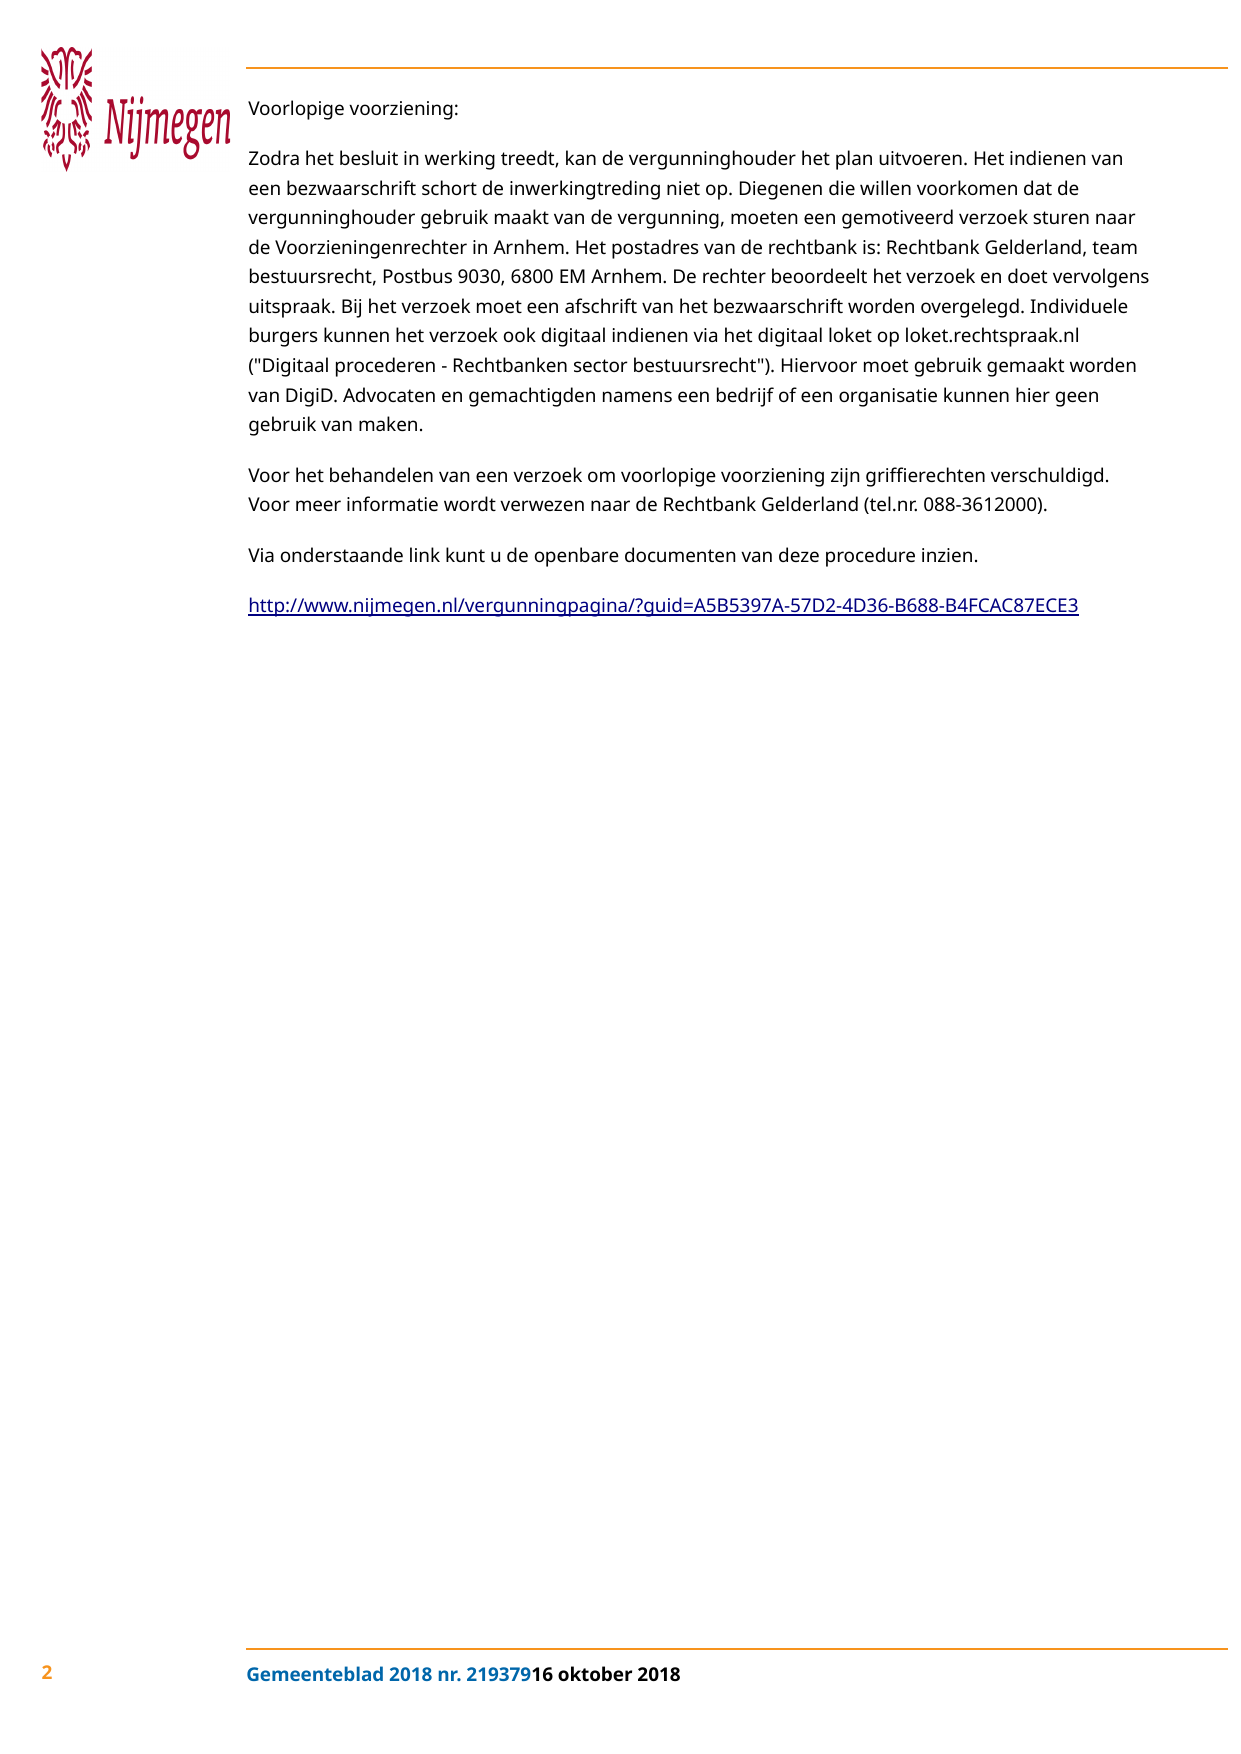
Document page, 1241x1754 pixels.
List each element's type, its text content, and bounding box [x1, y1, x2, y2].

text Voorlopige voorziening: [248, 95, 1152, 121]
text Voor het behandelen van een verzoek om voorlopige voorziening zijn griffierechten verschuldigd. Voor meer informatie wordt verwezen naar de Rechtbank Gelderland (tel.nr. 088-3612000). [248, 462, 1152, 517]
picture [41, 47, 231, 172]
text Zodra het besluit in werking treedt, kan de vergunninghouder het plan uitvoeren. Het indienen van een bezwaarschrift schort de inwerkingtreding niet op. Diegenen die willen voorkomen dat de vergunninghouder gebruik maakt van de vergunning, moeten een gemotiveerd verzoek sturen naar de Voorzieningenrechter in Arnhem. Het postadres van de rechtbank is: Rechtbank Gelderland, team bestuursrecht, Postbus 9030, 6800 EM Arnhem. De rechter beoordeelt het verzoek en doet vervolgens uitspraak. Bij het verzoek moet een afschrift van het bezwaarschrift worden overgelegd. Individuele burgers kunnen het verzoek ook digitaal indienen via het digitaal loket op loket.rechtspraak.nl ("Digitaal procederen - Rechtbanken sector bestuursrecht"). Hiervoor moet gebruik gemaakt worden van DigiD. Advocaten en gemachtigden namens een bedrijf of een organisatie kunnen hier geen gebruik van maken. [248, 145, 1152, 437]
text Via onderstaande link kunt u de openbare documenten van deze procedure inzien. [248, 542, 1152, 568]
text http://www.nijmegen.nl/vergunningpagina/?guid=A5B5397A-57D2-4D36-B688-B4FCAC87ECE3 [248, 592, 1152, 618]
